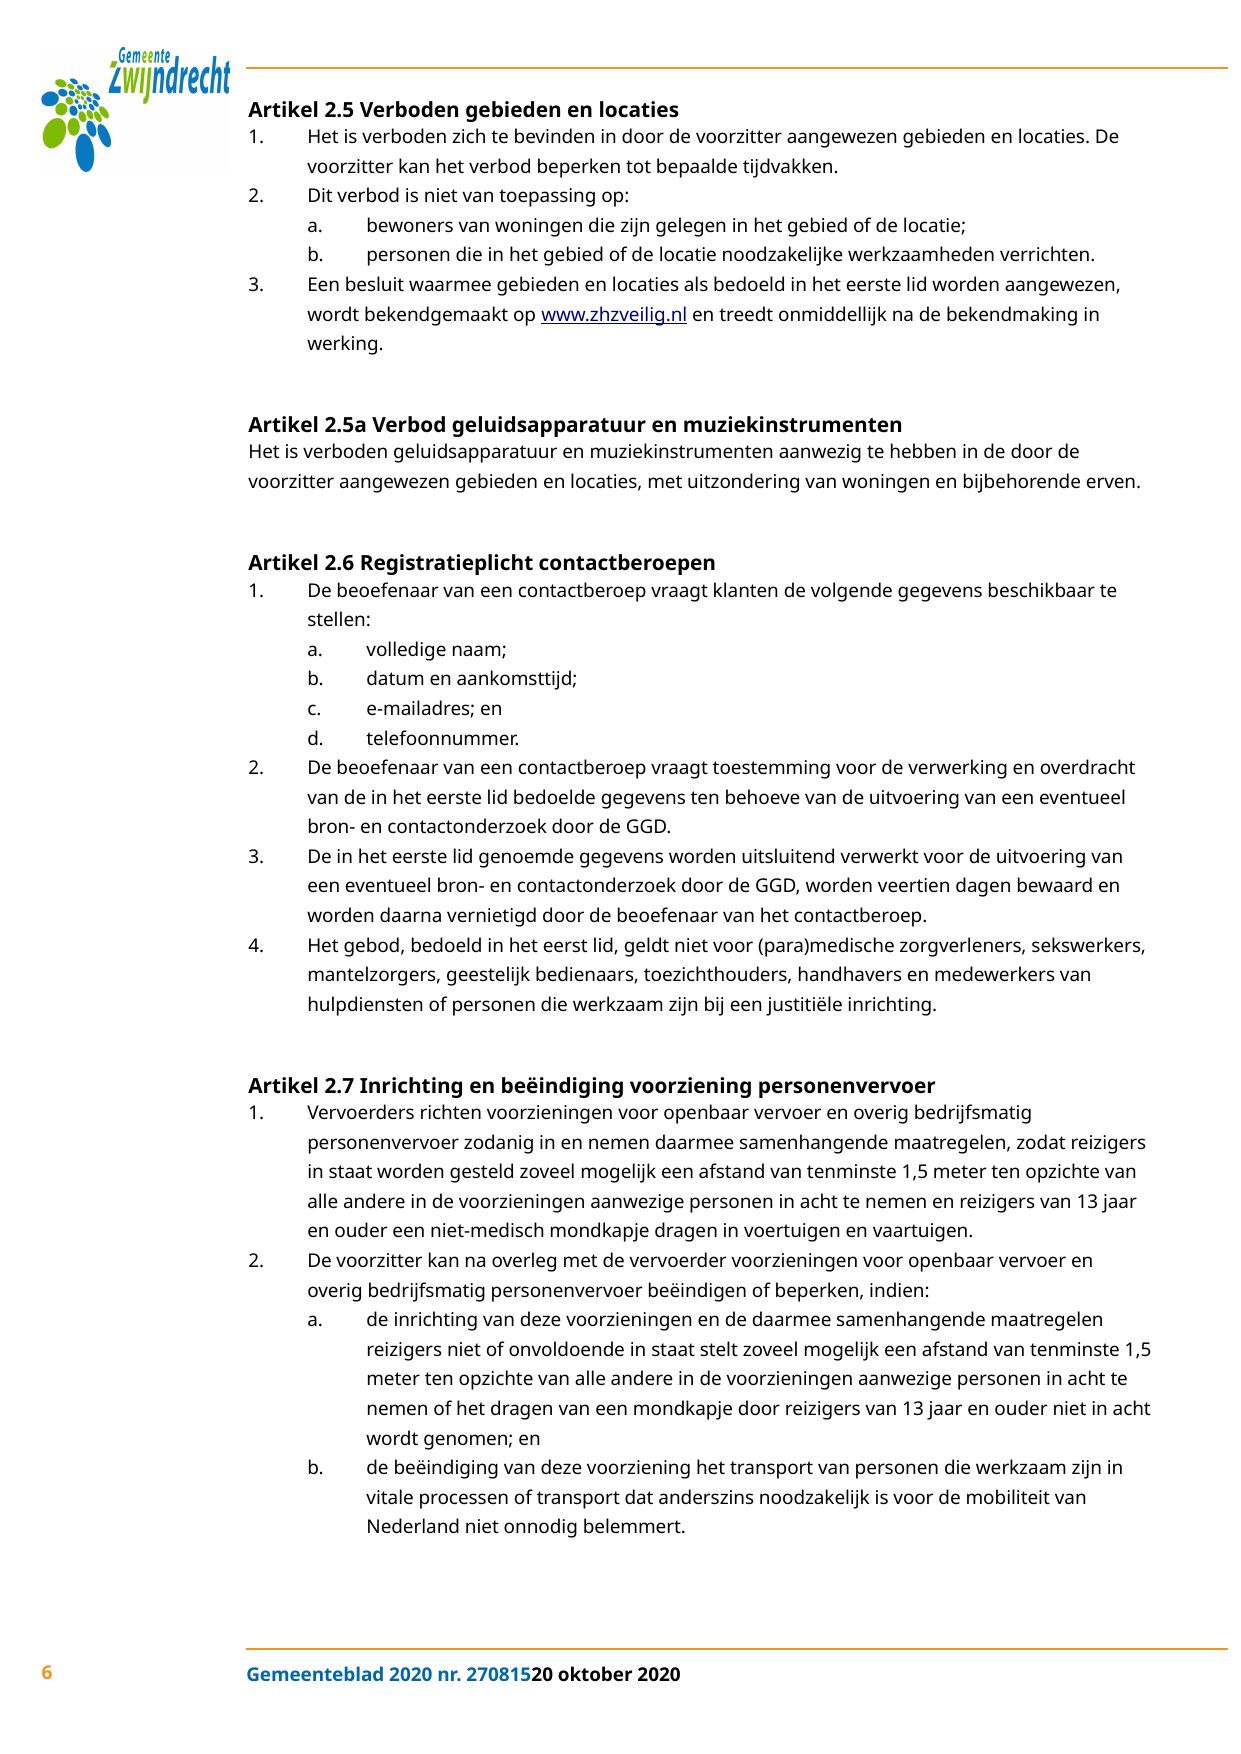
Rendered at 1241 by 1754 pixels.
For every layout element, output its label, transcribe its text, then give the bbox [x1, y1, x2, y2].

list bewoners van woningen die zijn gelegen in het gebied of de locatie; [307, 212, 1152, 238]
list De voorzitter kan na overleg met de vervoerder voorzieningen voor openbaar vervoer en overig bedrijfsmatig personenvervoer beëindigen of beperken, indien: [248, 1247, 1152, 1303]
list volledige naam; [307, 636, 1152, 662]
list datum en aankomsttijd; [307, 666, 1152, 691]
text Artikel 2.6 Registratieplicht contactberoepen [248, 548, 1152, 577]
list de beëindiging van deze voorziening het transport van personen die werkzaam zijn in vitale processen of transport dat anderszins noodzakelijk is voor de mobiliteit van Nederland niet onnodig belemmert. [307, 1454, 1152, 1539]
text Artikel 2.5a Verbod geluidsapparatuur en muziekinstrumenten [248, 410, 1152, 439]
list Het is verboden zich te bevinden in door de voorzitter aangewezen gebieden en locaties. De voorzitter kan het verbod beperken tot bepaalde tijdvakken. [248, 123, 1152, 178]
list personen die in het gebied of de locatie noodzakelijke werkzaamheden verrichten. [307, 242, 1152, 267]
text Artikel 2.5 Verboden gebieden en locaties [248, 95, 1152, 123]
list De beoefenaar van een contactberoep vraagt toestemming voor de verwerking en overdracht van de in het eerste lid bedoelde gegevens ten behoeve van de uitvoering van een eventueel bron- en contactonderzoek door de GGD. [248, 754, 1152, 839]
list Een besluit waarmee gebieden en locaties als bedoeld in het eerste lid worden aangewezen, wordt bekendgemaakt op www.zhzveilig.nl en treedt onmiddellijk na de bekendmaking in werking. [248, 271, 1152, 356]
list e-mailadres; en [307, 695, 1152, 721]
list de inrichting van deze voorzieningen en de daarmee samenhangende maatregelen reizigers niet of onvoldoende in staat stelt zoveel mogelijk een afstand van tenminste 1,5 meter ten opzichte van alle andere in de voorzieningen aanwezige personen in acht te nemen of het dragen van een mondkapje door reizigers van 13 jaar en ouder niet in acht wordt genomen; en [307, 1306, 1152, 1451]
text Artikel 2.7 Inrichting en beëindiging voorziening personenvervoer [248, 1071, 1152, 1099]
list De beoefenaar van een contactberoep vraagt klanten de volgende gegevens beschikbaar te stellen: [248, 577, 1152, 632]
list De in het eerste lid genoemde gegevens worden uitsluitend verwerkt voor de uitvoering van een eventueel bron- en contactonderzoek door de GGD, worden veertien dagen bewaard en worden daarna vernietigd door de beoefenaar van het contactberoep. [248, 843, 1152, 928]
list Dit verbod is niet van toepassing op: [248, 182, 1152, 208]
list Vervoerders richten voorzieningen voor openbaar vervoer en overig bedrijfsmatig personenvervoer zodanig in en nemen daarmee samenhangende maatregelen, zodat reizigers in staat worden gesteld zoveel mogelijk een afstand van tenminste 1,5 meter ten opzichte van alle andere in de voorzieningen aanwezige personen in acht te nemen en reizigers van 13 jaar en ouder een niet-medisch mondkapje dragen in voertuigen en vaartuigen. [248, 1099, 1152, 1243]
text Het is verboden geluidsapparatuur en muziekinstrumenten aanwezig te hebben in de door de voorzitter aangewezen gebieden en locaties, met uitzondering van woningen en bijbehorende erven. [248, 439, 1152, 494]
list telefoonnummer. [307, 725, 1152, 750]
list Het gebod, bedoeld in het eerst lid, geldt niet voor (para)medische zorgverleners, sekswerkers, mantelzorgers, geestelijk bedienaars, toezichthouders, handhavers en medewerkers van hulpdiensten of personen die werkzaam zijn bij een justitiële inrichting. [248, 932, 1152, 1017]
picture [41, 47, 231, 172]
